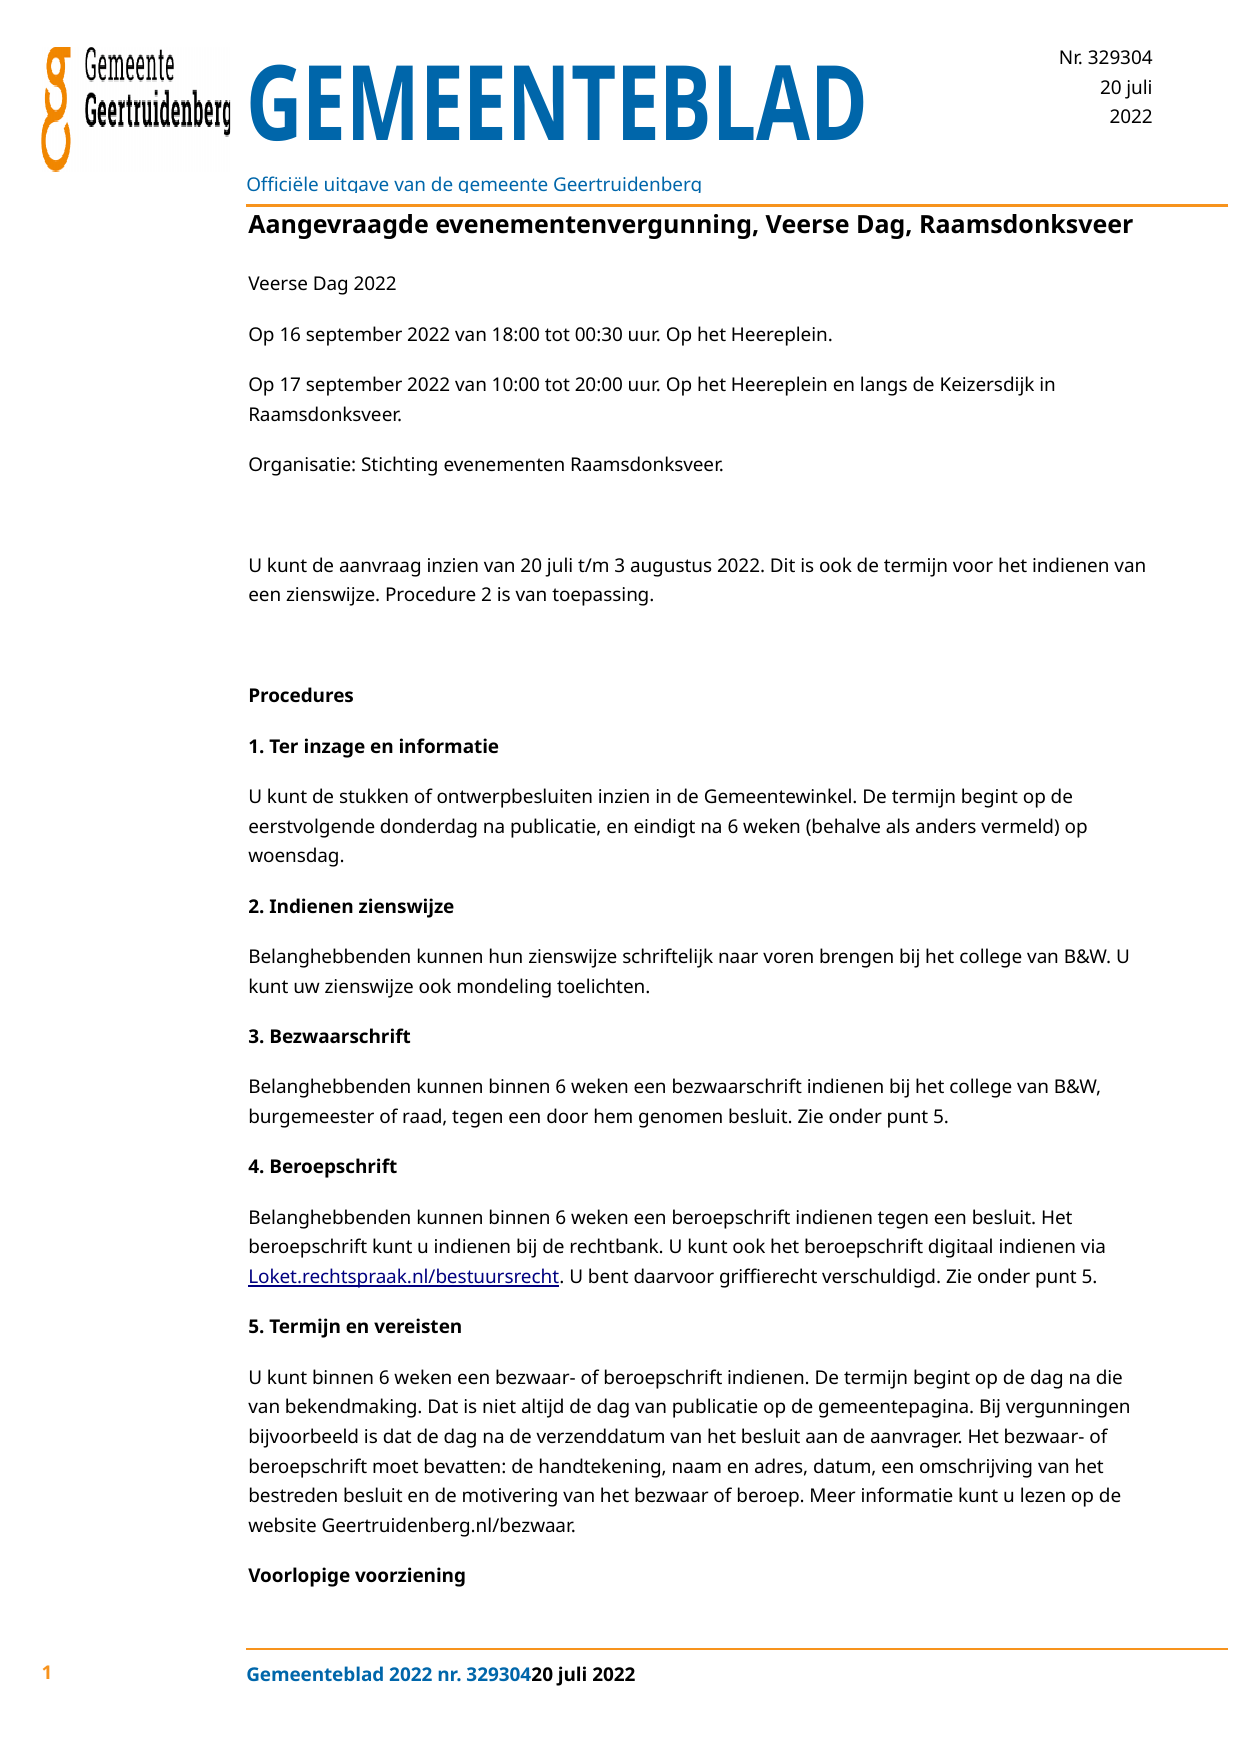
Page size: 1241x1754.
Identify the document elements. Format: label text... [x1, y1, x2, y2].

picture [41, 47, 231, 172]
text 4. Beroepschrift [248, 1154, 1152, 1179]
text Procedures [248, 682, 1152, 708]
text Organisatie: Stichting evenementen Raamsdonksveer. [248, 451, 1152, 477]
text Aangevraagde evenementenvergunning, Veerse Dag, Raamsdonksveer [248, 207, 1152, 241]
text Belanghebbenden kunnen binnen 6 weken een bezwaarschrift indienen bij het college van B&W, burgemeester of raad, tegen een door hem genomen besluit. Zie onder punt 5. [248, 1074, 1152, 1129]
text Belanghebbenden kunnen hun zienswijze schriftelijk naar voren brengen bij het college van B&W. U kunt uw zienswijze ook mondeling toelichten. [248, 943, 1152, 998]
text 1. Ter inzage en informatie [248, 733, 1152, 758]
text Belanghebbenden kunnen binnen 6 weken een beroepschrift indienen tegen een besluit. Het beroepschrift kunt u indienen bij de rechtbank. U kunt ook het beroepschrift digitaal indienen via Loket.rechtspraak.nl/bestuursrecht. U bent daarvoor griffierecht verschuldigd. Zie onder punt 5. [248, 1204, 1152, 1289]
text 5. Termijn en vereisten [248, 1314, 1152, 1339]
text 3. Bezwaarschrift [248, 1023, 1152, 1049]
text Op 17 september 2022 van 10:00 tot 20:00 uur. Op het Heereplein en langs de Keizersdijk in Raamsdonksveer. [248, 371, 1152, 426]
text U kunt binnen 6 weken een bezwaar- of beroepschrift indienen. De termijn begint op de dag na die van bekendmaking. Dat is niet altijd de dag van publicatie op de gemeentepagina. Bij vergunningen bijvoorbeeld is dat de dag na de verzenddatum van het besluit aan de aanvrager. Het bezwaar- of beroepschrift moet bevatten: de handtekening, naam en adres, datum, een omschrijving van het bestreden besluit en de motivering van het bezwaar of beroep. Meer informatie kunt u lezen op de website Geertruidenberg.nl/bezwaar. [248, 1364, 1152, 1538]
text 2. Indienen zienswijze [248, 893, 1152, 918]
text Voorlopige voorziening [248, 1562, 1152, 1588]
text Op 16 september 2022 van 18:00 tot 00:30 uur. Op het Heereplein. [248, 321, 1152, 346]
text Veerse Dag 2022 [248, 270, 1152, 296]
text U kunt de stukken of ontwerpbesluiten inzien in de Gemeentewinkel. De termijn begint op de eerstvolgende donderdag na publicatie, en eindigt na 6 weken (behalve als anders vermeld) op woensdag. [248, 783, 1152, 868]
text U kunt de aanvraag inzien van 20 juli t/m 3 augustus 2022. Dit is ook de termijn voor het indienen van een zienswijze. Procedure 2 is van toepassing. [248, 552, 1152, 607]
